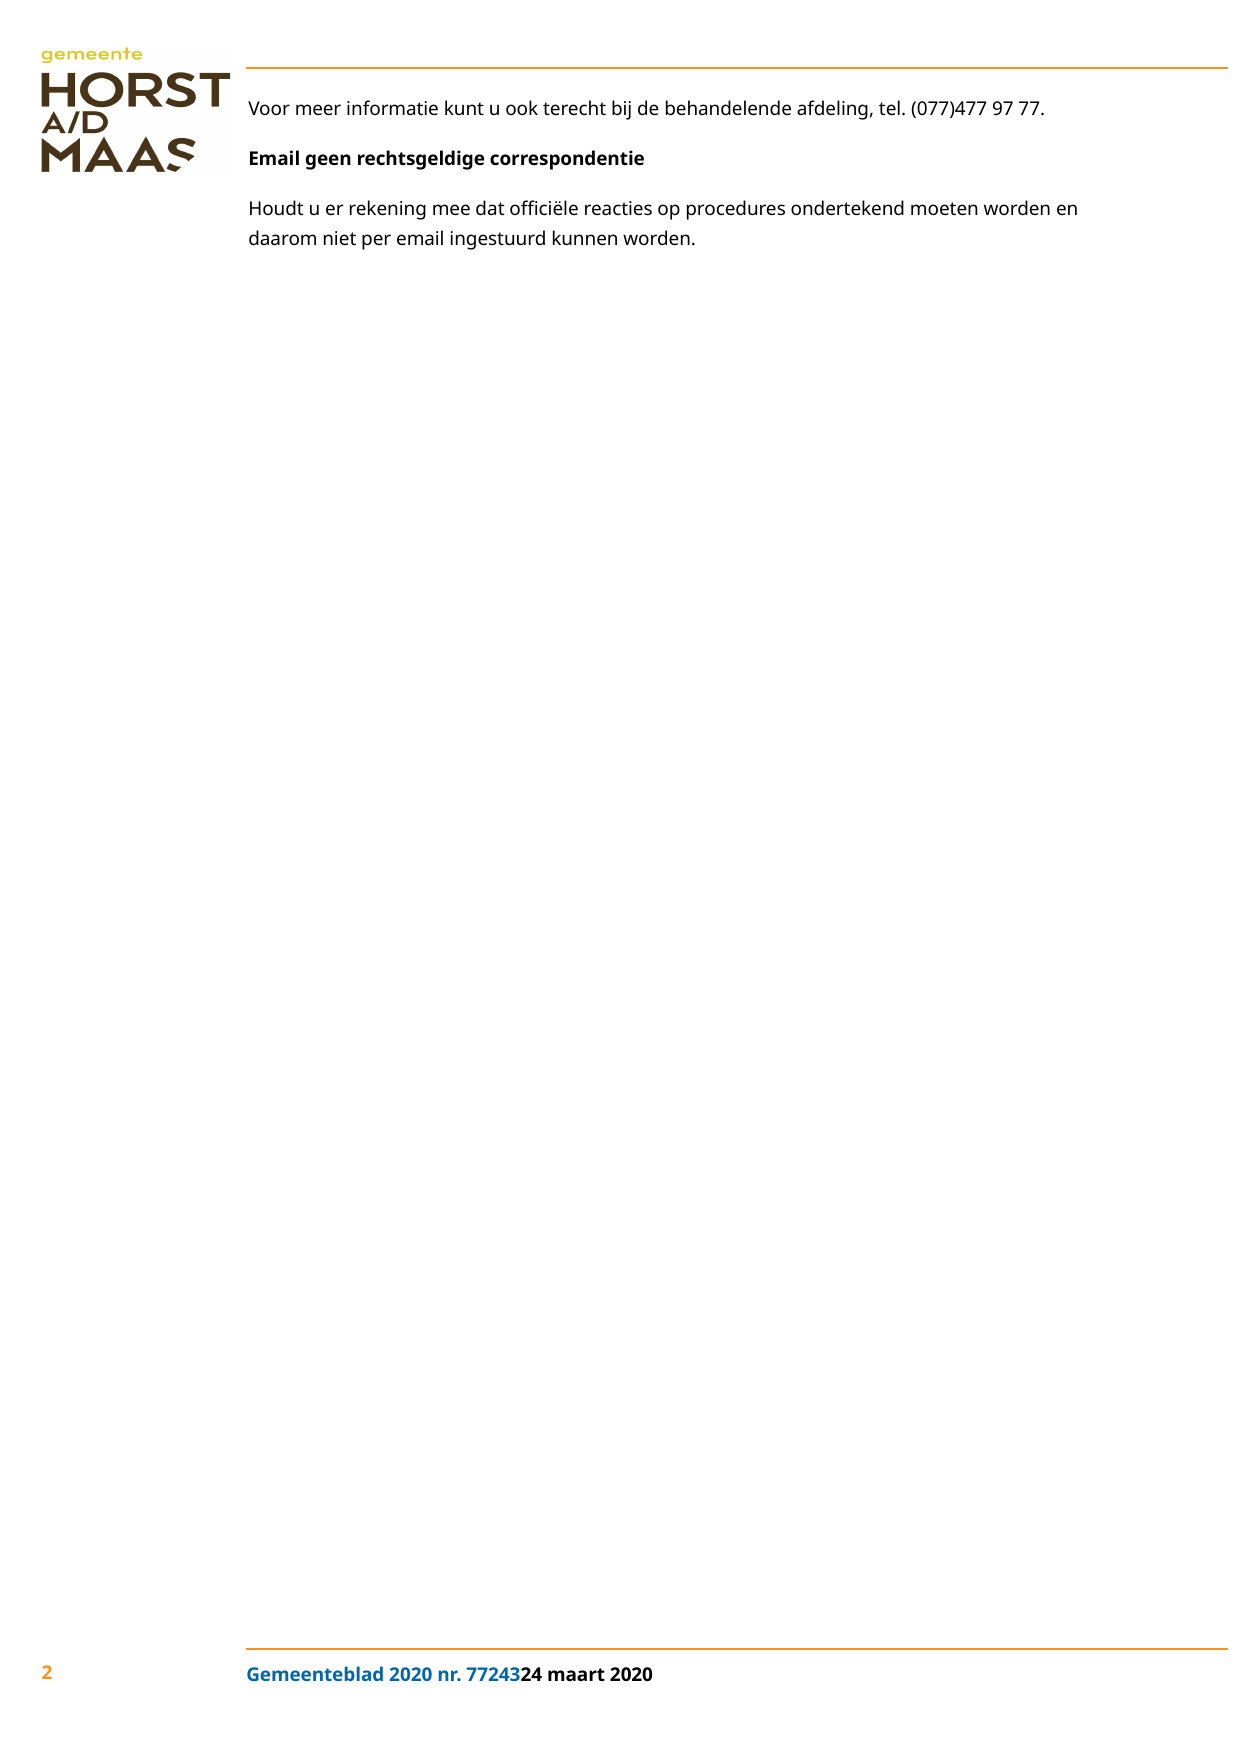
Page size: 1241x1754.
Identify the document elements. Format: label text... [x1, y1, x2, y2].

text Houdt u er rekening mee dat officiële reacties op procedures ondertekend moeten worden en daarom niet per email ingestuurd kunnen worden. [248, 196, 1152, 251]
text Voor meer informatie kunt u ook terecht bij de behandelende afdeling, tel. (077)477 97 77. [248, 95, 1152, 121]
text Email geen rechtsgeldige correspondentie [248, 145, 1152, 171]
picture [41, 47, 231, 172]
